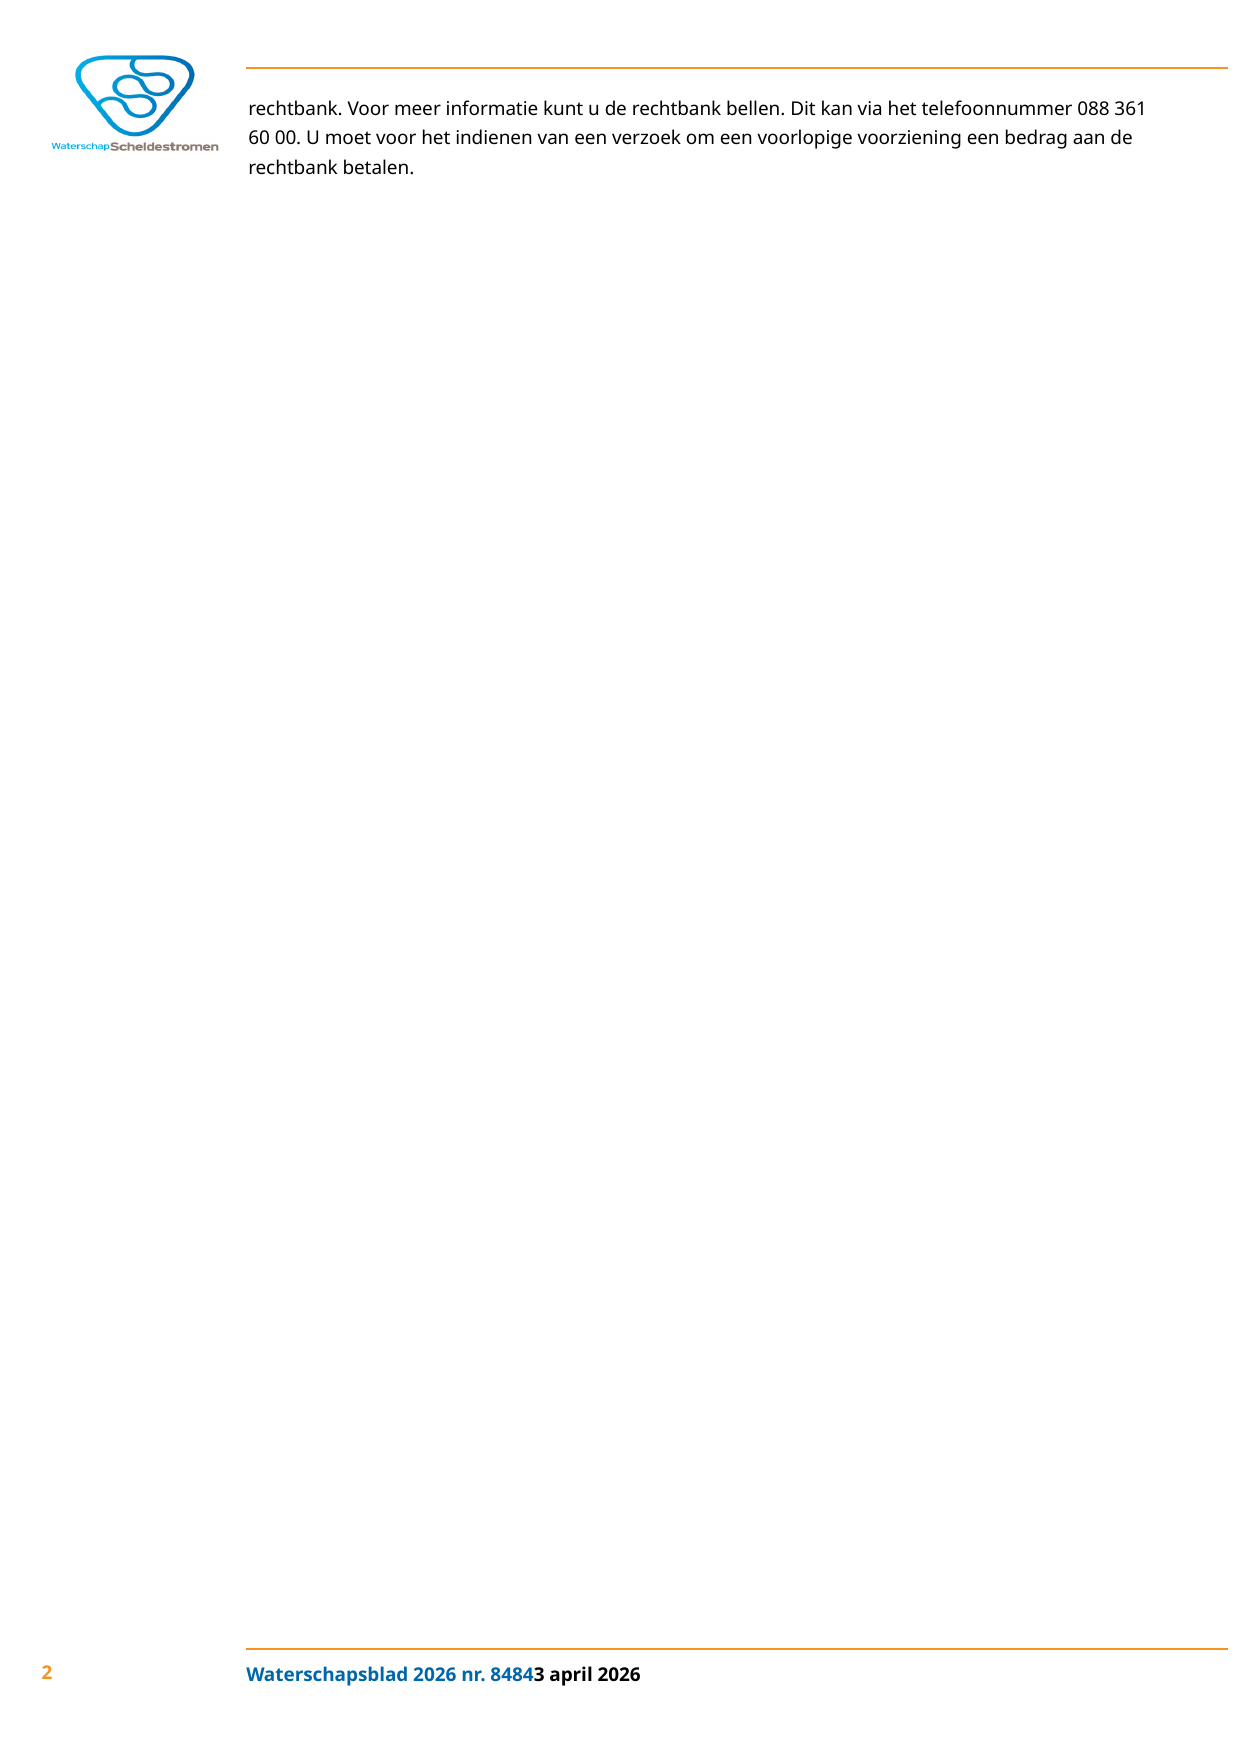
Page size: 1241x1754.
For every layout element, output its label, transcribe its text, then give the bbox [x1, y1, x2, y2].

picture [41, 47, 231, 172]
text rechtbank. Voor meer informatie kunt u de rechtbank bellen. Dit kan via het telefoonnummer 088 361 60 00. U moet voor het indienen van een verzoek om een voorlopige voorziening een bedrag aan de rechtbank betalen. [248, 95, 1152, 180]
